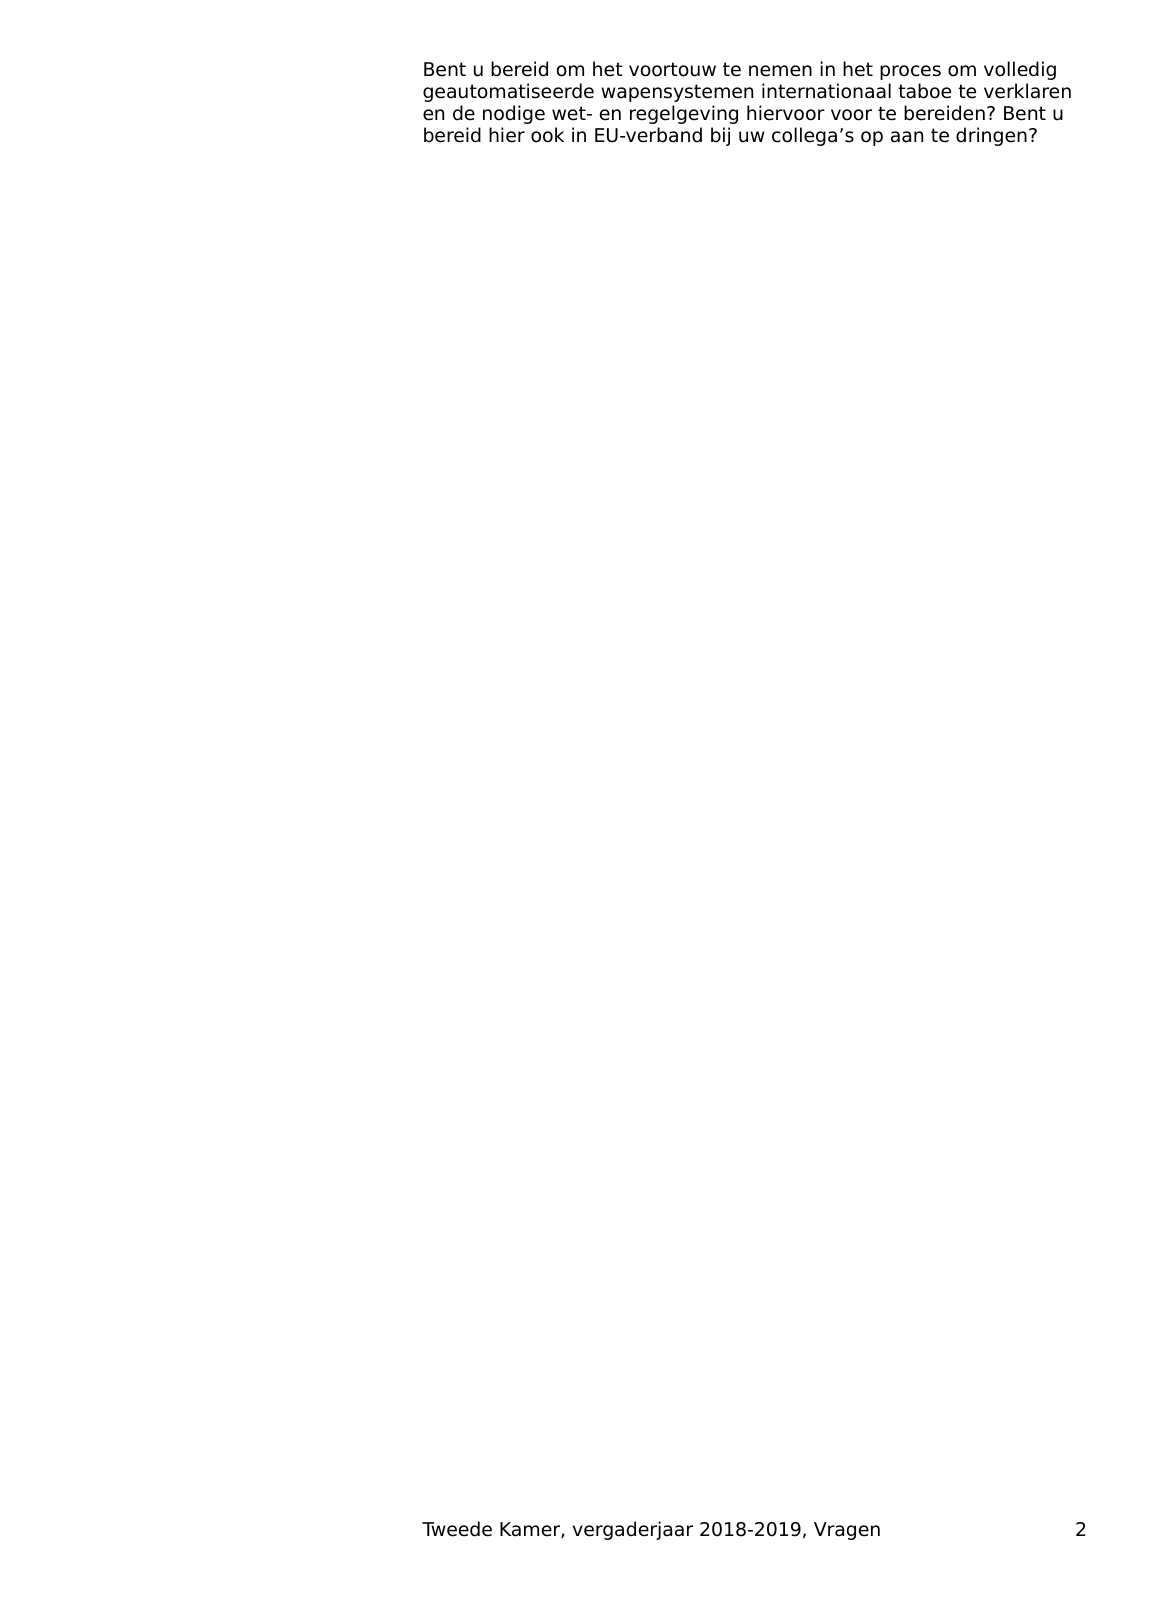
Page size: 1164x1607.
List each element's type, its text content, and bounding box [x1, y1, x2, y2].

text Bent u bereid om het voortouw te nemen in het proces om volledig geautomatiseerde wapensystemen internationaal taboe te verklaren en de nodige wet- en regelgeving hiervoor voor te bereiden? Bent u bereid hier ook in EU-verband bij uw collega’s op aan te dringen? [422, 59, 1087, 147]
